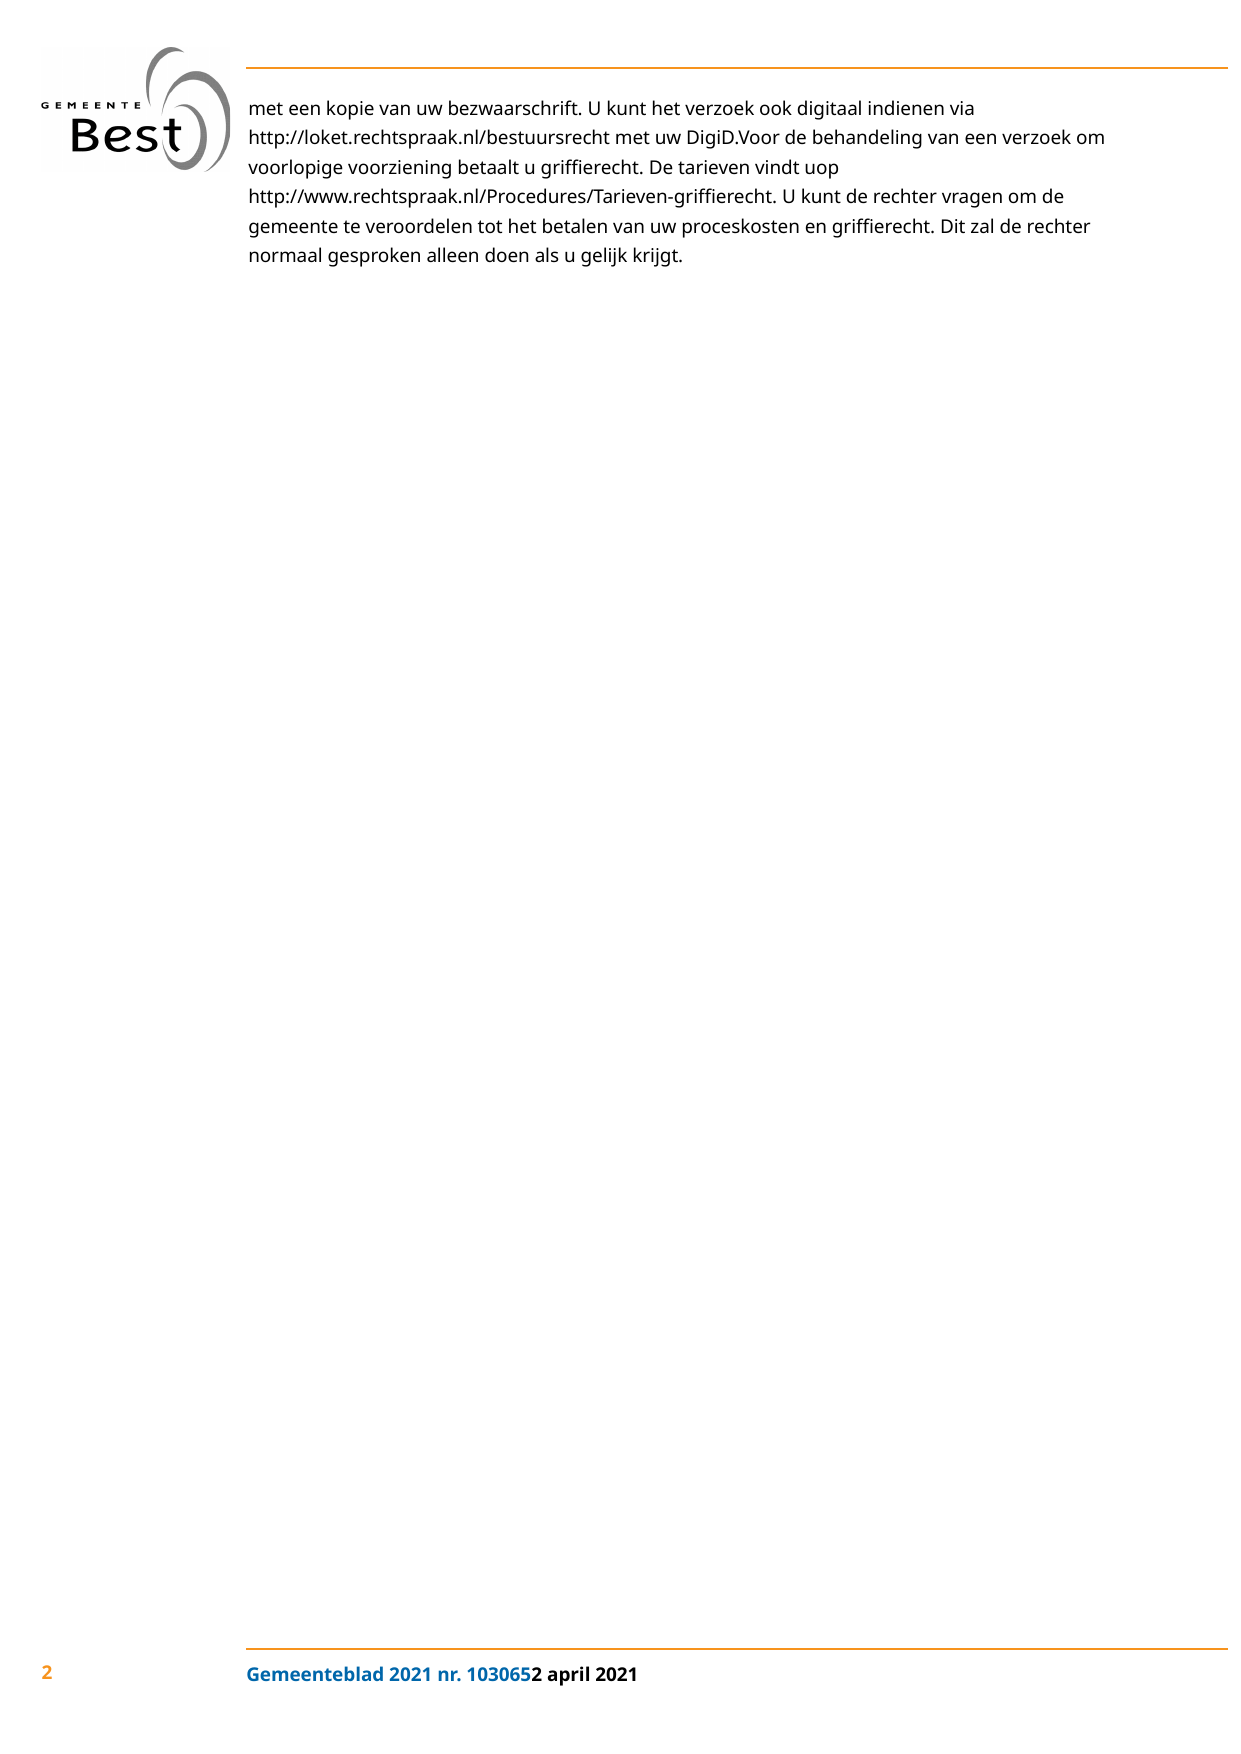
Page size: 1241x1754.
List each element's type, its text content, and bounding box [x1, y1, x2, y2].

picture [41, 47, 231, 172]
text met een kopie van uw bezwaarschrift. U kunt het verzoek ook digitaal indienen via http://loket.rechtspraak.nl/bestuursrecht met uw DigiD.Voor de behandeling van een verzoek om voorlopige voorziening betaalt u griffierecht. De tarieven vindt uop http://www.rechtspraak.nl/Procedures/Tarieven-griffierecht. U kunt de rechter vragen om de gemeente te veroordelen tot het betalen van uw proceskosten en griffierecht. Dit zal de rechter normaal gesproken alleen doen als u gelijk krijgt. [248, 95, 1152, 268]
